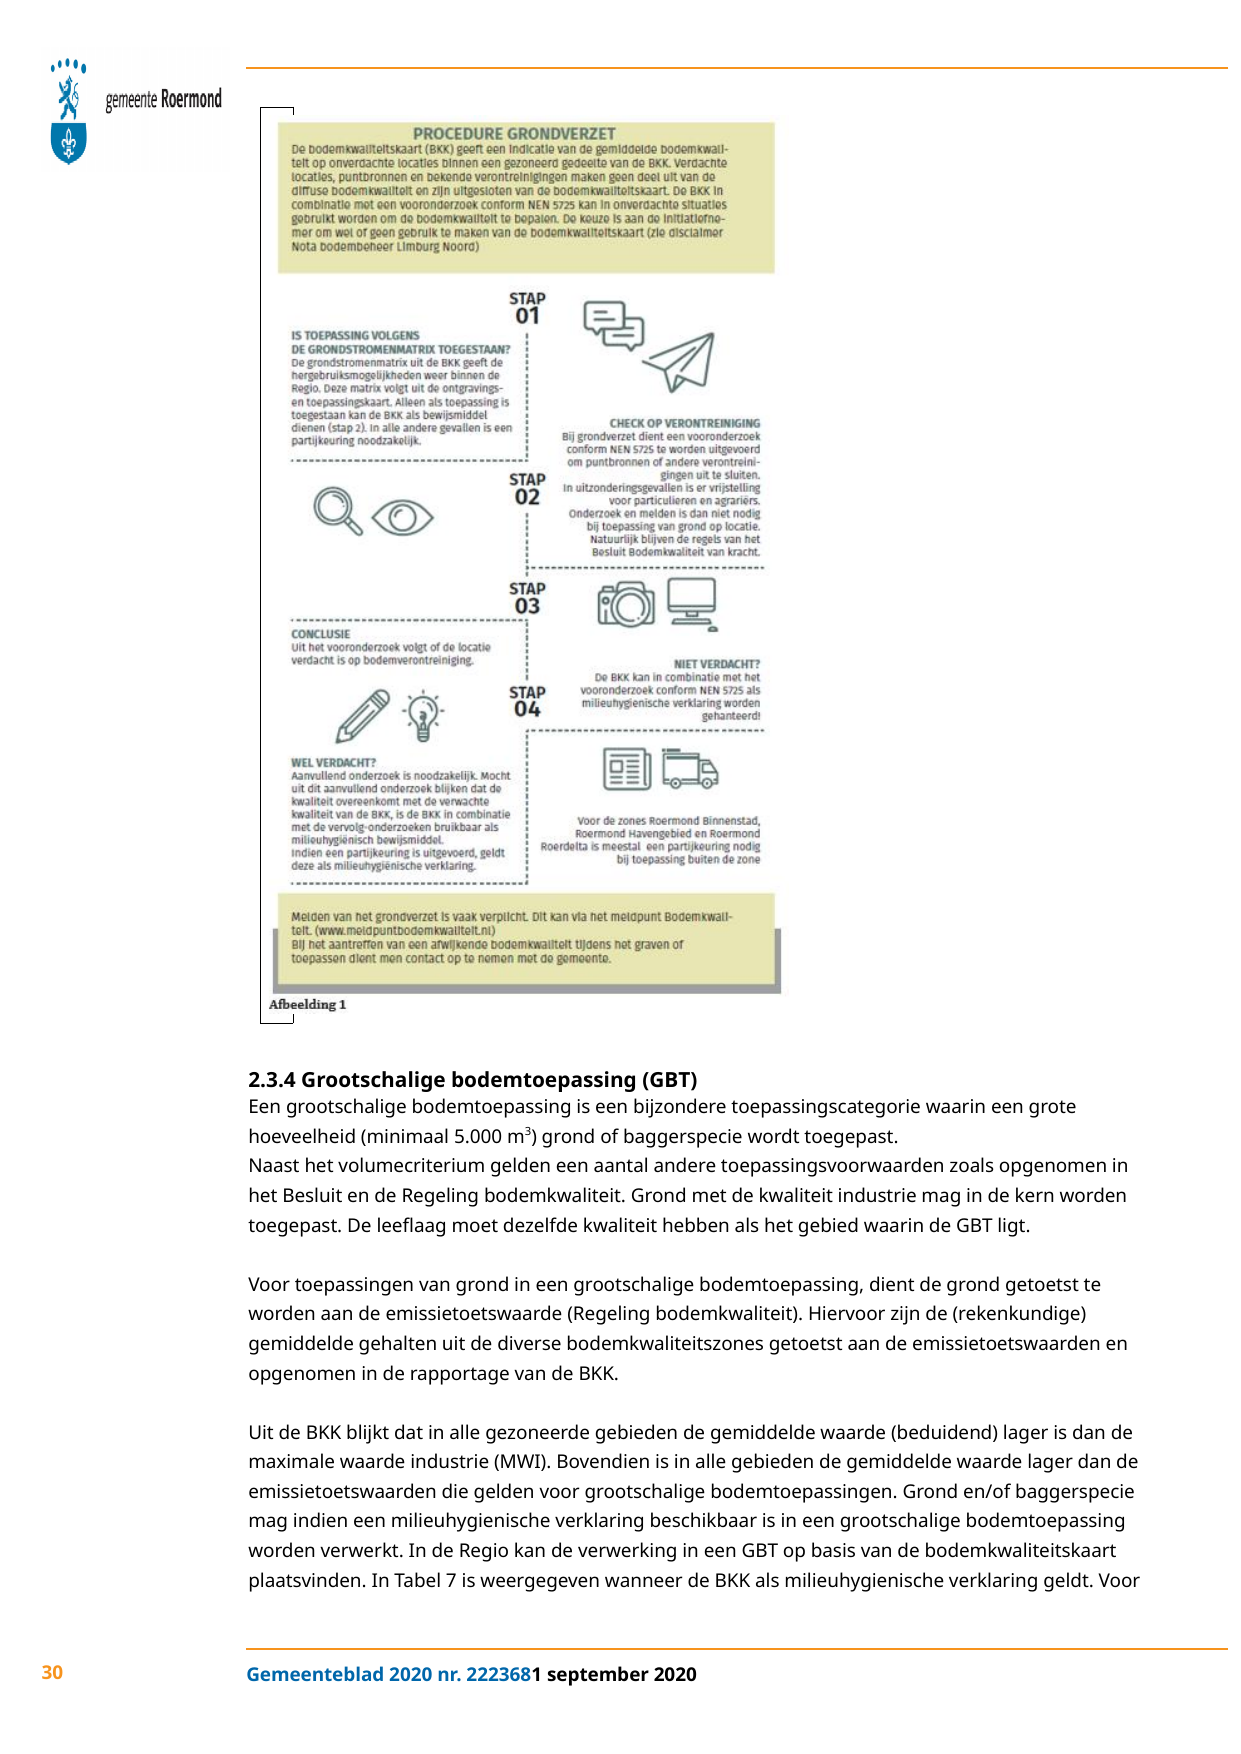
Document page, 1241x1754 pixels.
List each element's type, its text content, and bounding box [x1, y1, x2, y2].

text 2.3.4 Grootschalige bodemtoepassing (GBT) [248, 1065, 1152, 1093]
picture [268, 115, 790, 1014]
text Naast het volumecriterium gelden een aantal andere toepassingsvoorwaarden zoals opgenomen in het Besluit en de Regeling bodemkwaliteit. Grond met de kwaliteit industrie mag in de kern worden toegepast. De leeflaag moet dezelfde kwaliteit hebben als het gebied waarin de GBT ligt. [248, 1153, 1152, 1237]
text Uit de BKK blijkt dat in alle gezoneerde gebieden de gemiddelde waarde (beduidend) lager is dan de maximale waarde industrie (MWI). Bovendien is in alle gebieden de gemiddelde waarde lager dan de emissietoetswaarden die gelden voor grootschalige bodemtoepassingen. Grond en/of baggerspecie mag indien een milieuhygienische verklaring beschikbaar is in een grootschalige bodemtoepassing worden verwerkt. In de Regio kan de verwerking in een GBT op basis van de bodemkwaliteitskaart plaatsvinden. In Tabel 7 is weergegeven wanneer de BKK als milieuhygienische verklaring geldt. Voor [248, 1419, 1152, 1592]
text Voor toepassingen van grond in een grootschalige bodemtoepassing, dient de grond getoetst te worden aan de emissietoetswaarde (Regeling bodemkwaliteit). Hiervoor zijn de (rekenkundige) gemiddelde gehalten uit de diverse bodemkwaliteitszones getoetst aan de emissietoetswaarden en opgenomen in de rapportage van de BKK. [248, 1271, 1152, 1385]
picture [41, 47, 231, 172]
text Een grootschalige bodemtoepassing is een bijzondere toepassingscategorie waarin een grote hoeveelheid (minimaal 5.000 m3) grond of baggerspecie wordt toegepast. [248, 1093, 1152, 1149]
